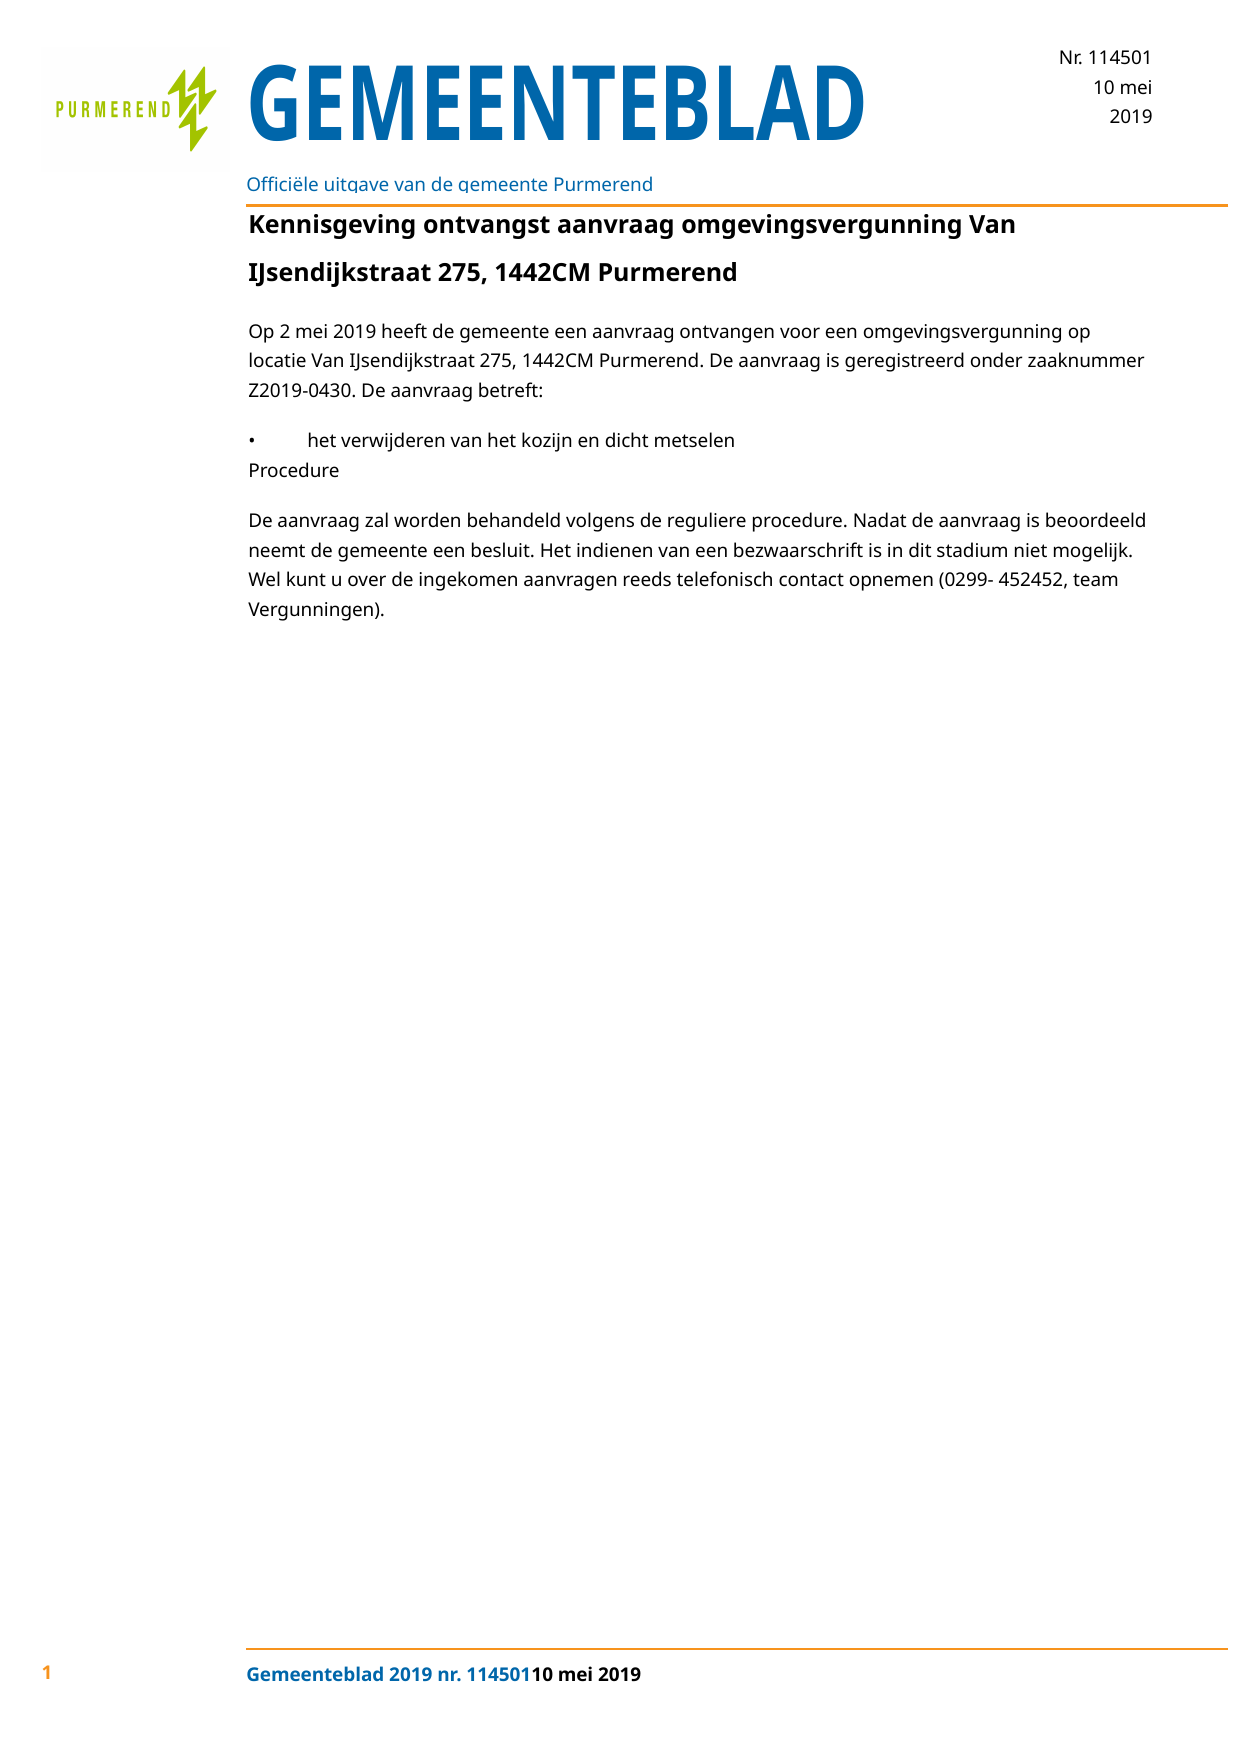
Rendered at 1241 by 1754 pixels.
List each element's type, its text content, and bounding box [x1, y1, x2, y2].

text Op 2 mei 2019 heeft de gemeente een aanvraag ontvangen voor een omgevingsvergunning op locatie Van IJsendijkstraat 275, 1442CM Purmerend. De aanvraag is geregistreerd onder zaaknummer Z2019-0430. De aanvraag betreft: [248, 318, 1152, 403]
list het verwijderen van het kozijn en dicht metselen [248, 427, 1152, 453]
text De aanvraag zal worden behandeld volgens de reguliere procedure. Nadat de aanvraag is beoordeeld neemt de gemeente een besluit. Het indienen van een bezwaarschrift is in dit stadium niet mogelijk. Wel kunt u over de ingekomen aanvragen reeds telefonisch contact opnemen (0299- 452452, team Vergunningen). [248, 507, 1152, 622]
text Procedure [248, 457, 1152, 483]
picture [41, 47, 231, 172]
text Kennisgeving ontvangst aanvraag omgevingsvergunning Van IJsendijkstraat 275, 1442CM Purmerend [248, 207, 1152, 288]
